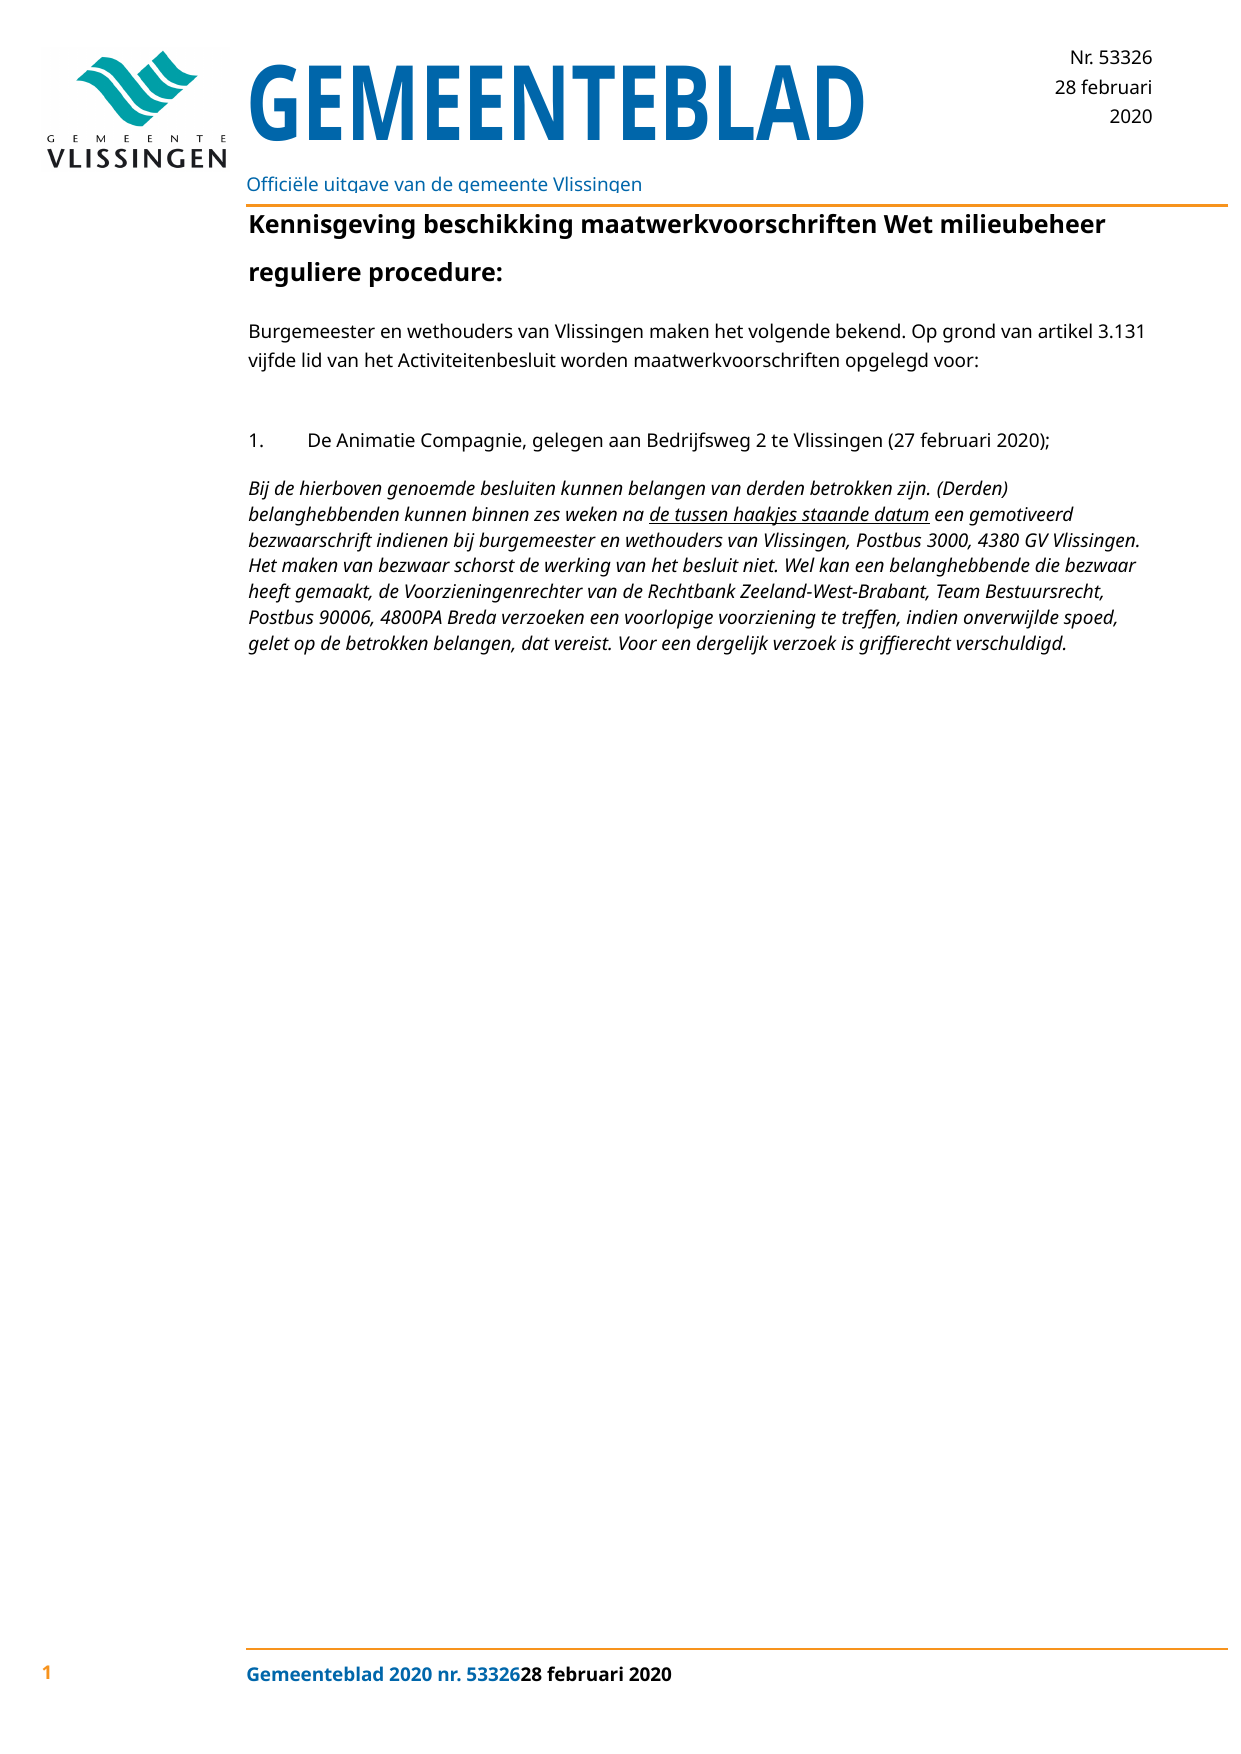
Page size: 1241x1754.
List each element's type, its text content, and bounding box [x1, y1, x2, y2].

text Burgemeester en wethouders van Vlissingen maken het volgende bekend. Op grond van artikel 3.131 vijfde lid van het Activiteitenbesluit worden maatwerkvoorschriften opgelegd voor: [248, 318, 1152, 373]
text Kennisgeving beschikking maatwerkvoorschriften Wet milieubeheer reguliere procedure: [248, 207, 1152, 288]
list De Animatie Compagnie, gelegen aan Bedrijfsweg 2 te Vlissingen (27 februari 2020); [248, 427, 1152, 453]
picture [41, 47, 231, 172]
text Bij de hierboven genoemde besluiten kunnen belangen van derden betrokken zijn. (Derden) belanghebbenden kunnen binnen zes weken na de tussen haakjes staande datum een gemotiveerd bezwaarschrift indienen bij burgemeester en wethouders van Vlissingen, Postbus 3000, 4380 GV Vlissingen. Het maken van bezwaar schorst de werking van het besluit niet. Wel kan een belanghebbende die bezwaar heeft gemaakt, de Voorzieningenrechter van de Rechtbank Zeeland-West-Brabant, Team Bestuursrecht, Postbus 90006, 4800PA Breda verzoeken een voorlopige voorziening te treffen, indien onverwijlde spoed, gelet op de betrokken belangen, dat vereist. Voor een dergelijk verzoek is griffierecht verschuldigd. [248, 475, 1152, 655]
